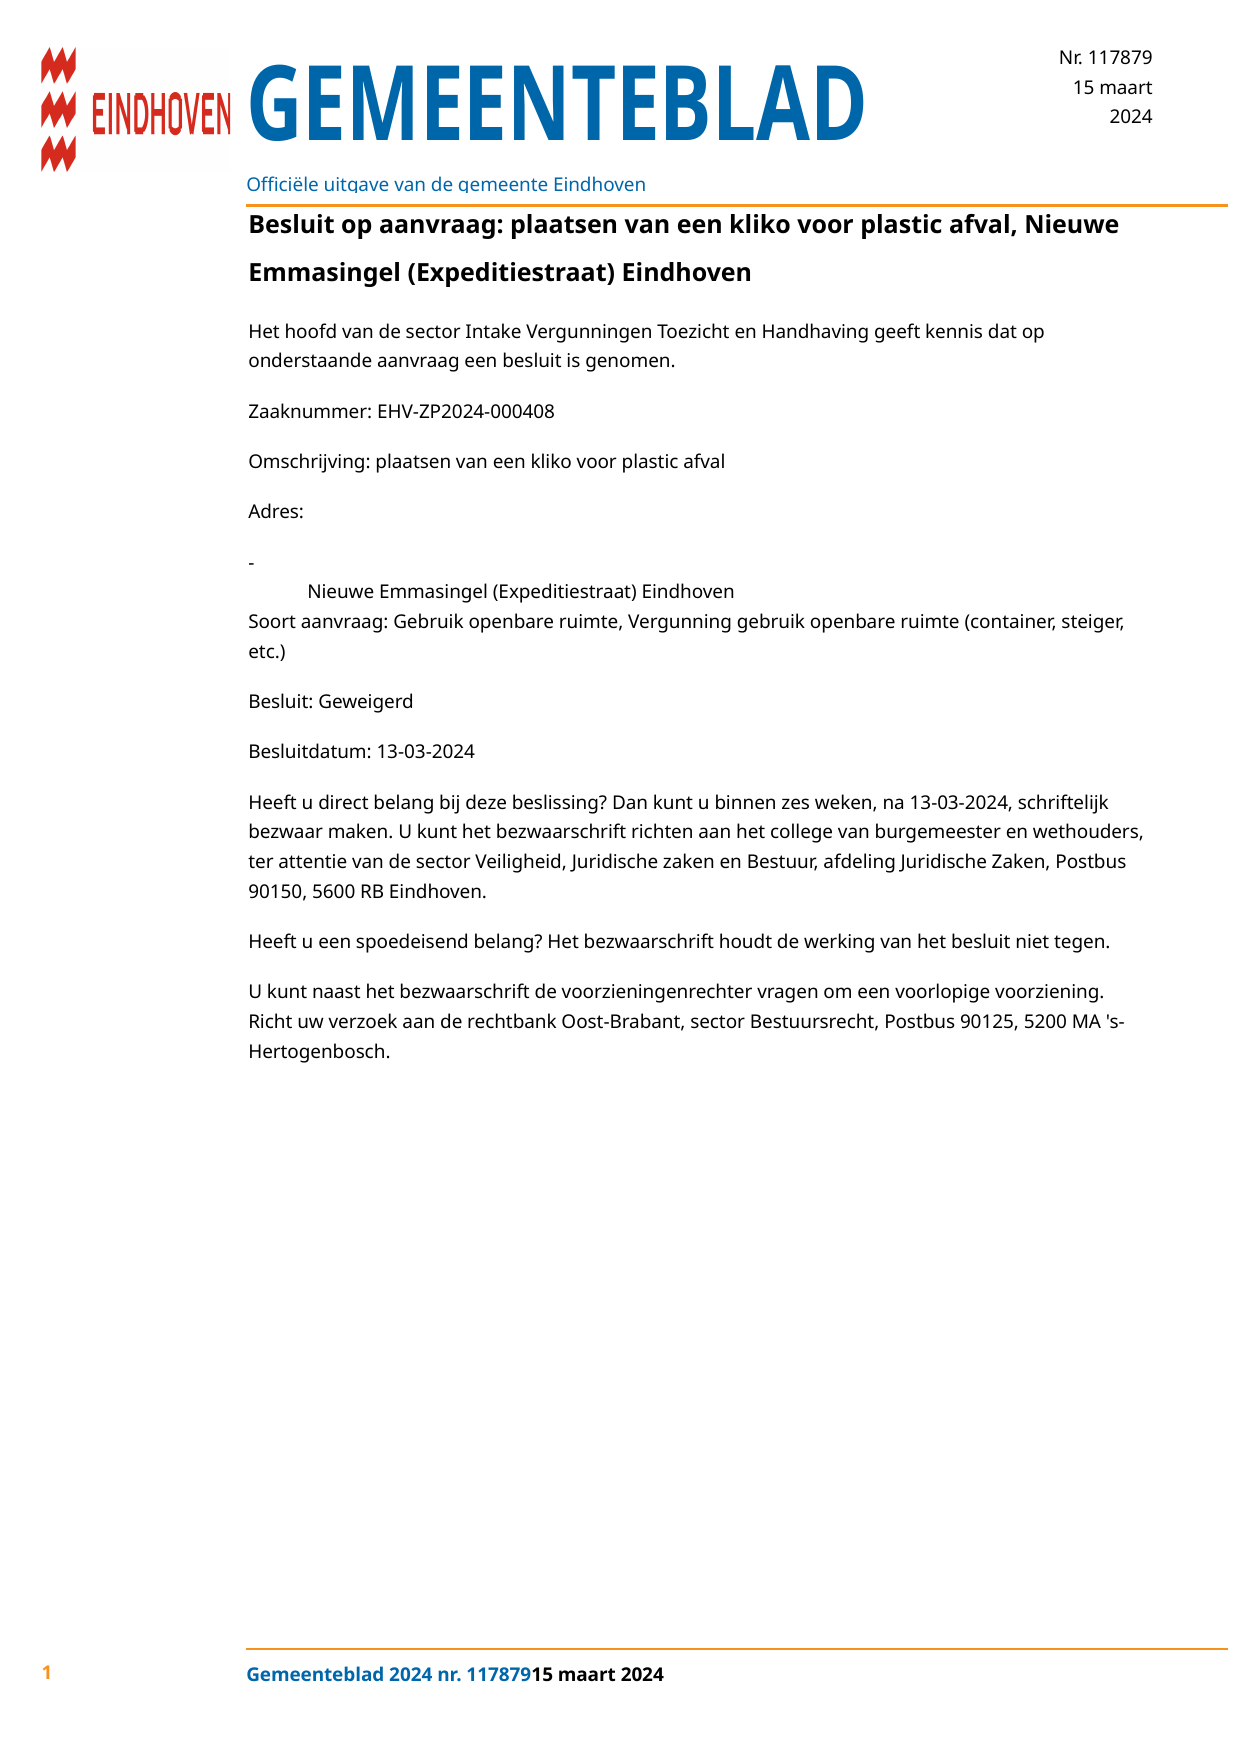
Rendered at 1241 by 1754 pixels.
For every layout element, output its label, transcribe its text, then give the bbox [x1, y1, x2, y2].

text Besluit op aanvraag: plaatsen van een kliko voor plastic afval, Nieuwe Emmasingel (Expeditiestraat) Eindhoven [248, 207, 1152, 288]
text Omschrijving: plaatsen van een kliko voor plastic afval [248, 448, 1152, 474]
text Besluit: Geweigerd [248, 688, 1152, 714]
text Soort aanvraag: Gebruik openbare ruimte, Vergunning gebruik openbare ruimte (container, steiger, etc.) [248, 608, 1152, 664]
text Besluitdatum: 13-03-2024 [248, 739, 1152, 764]
text Heeft u een spoedeisend belang? Het bezwaarschrift houdt de werking van het besluit niet tegen. [248, 928, 1152, 954]
text Zaaknummer: EHV-ZP2024-000408 [248, 398, 1152, 424]
text Adres: [248, 499, 1152, 524]
text Heeft u direct belang bij deze beslissing? Dan kunt u binnen zes weken, na 13-03-2024, schriftelijk bezwaar maken. U kunt het bezwaarschrift richten aan het college van burgemeester en wethouders, ter attentie van de sector Veiligheid, Juridische zaken en Bestuur, afdeling Juridische Zaken, Postbus 90150, 5600 RB Eindhoven. [248, 789, 1152, 904]
picture [41, 47, 231, 172]
text U kunt naast het bezwaarschrift de voorzieningenrechter vragen om een voorlopige voorziening. Richt uw verzoek aan de rechtbank Oost-Brabant, sector Bestuursrecht, Postbus 90125, 5200 MA 's-Hertogenbosch. [248, 979, 1152, 1064]
text Het hoofd van de sector Intake Vergunningen Toezicht en Handhaving geeft kennis dat op onderstaande aanvraag een besluit is genomen. [248, 318, 1152, 373]
list Nieuwe Emmasingel (Expeditiestraat) Eindhoven [248, 579, 1152, 604]
